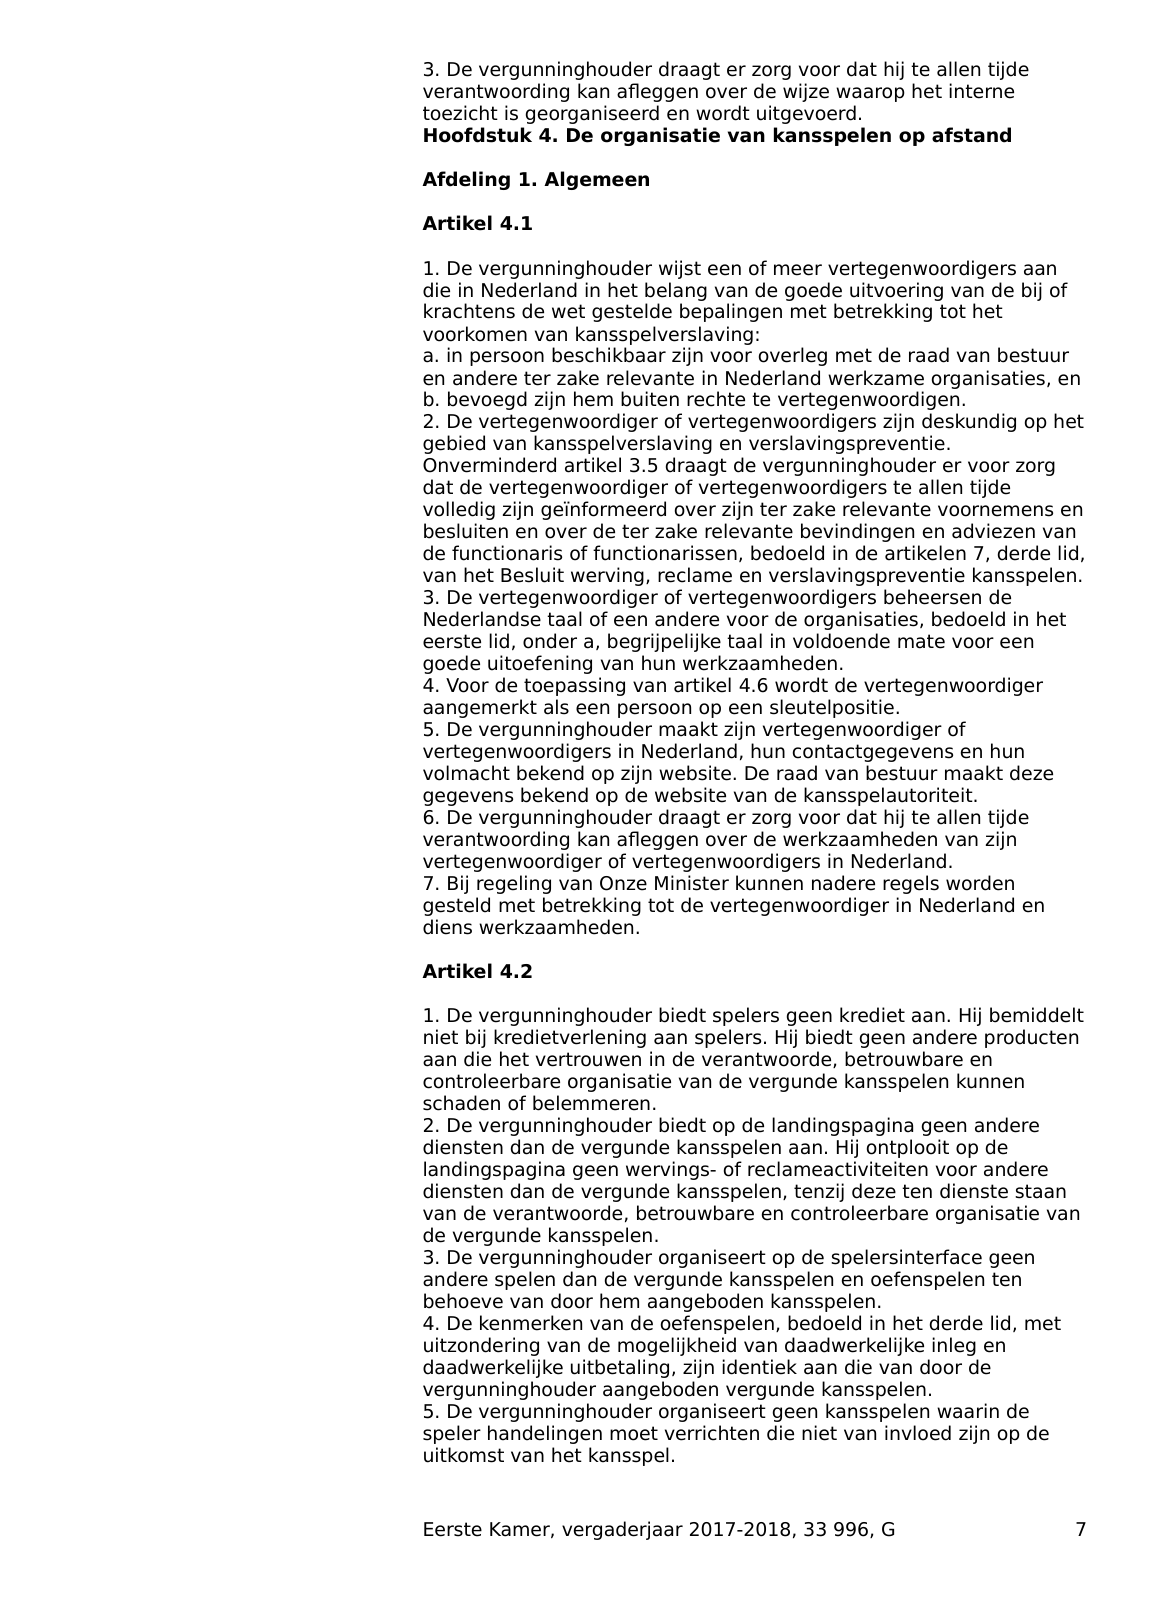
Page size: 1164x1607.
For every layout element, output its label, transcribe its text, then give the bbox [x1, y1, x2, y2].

text 2. De vertegenwoordiger of vertegenwoordigers zijn deskundig op het gebied van kansspelverslaving en verslavingspreventie. Onverminderd artikel 3.5 draagt de vergunninghouder er voor zorg dat de vertegenwoordiger of vertegenwoordigers te allen tijde volledig zijn geïnformeerd over zijn ter zake relevante voornemens en besluiten en over de ter zake relevante bevindingen en adviezen van de functionaris of functionarissen, bedoeld in de artikelen 7, derde lid, van het Besluit werving, reclame en verslavingspreventie kansspelen. [422, 411, 1087, 587]
text a. in persoon beschikbaar zijn voor overleg met de raad van bestuur en andere ter zake relevante in Nederland werkzame organisaties, en [422, 345, 1087, 389]
subtitle Afdeling 1. Algemeen [422, 169, 1087, 191]
text b. bevoegd zijn hem buiten rechte te vertegenwoordigen. [422, 389, 1087, 411]
text 4. Voor de toepassing van artikel 4.6 wordt de vertegenwoordiger aangemerkt als een persoon op een sleutelpositie. [422, 675, 1087, 719]
text 4. De kenmerken van de oefenspelen, bedoeld in het derde lid, met uitzondering van de mogelijkheid van daadwerkelijke inleg en daadwerkelijke uitbetaling, zijn identiek aan die van door de vergunninghouder aangeboden vergunde kansspelen. [422, 1313, 1087, 1401]
text 1. De vergunninghouder biedt spelers geen krediet aan. Hij bemiddelt niet bij kredietverlening aan spelers. Hij biedt geen andere producten aan die het vertrouwen in de verantwoorde, betrouwbare en controleerbare organisatie van de vergunde kansspelen kunnen schaden of belemmeren. [422, 1005, 1087, 1115]
text 5. De vergunninghouder maakt zijn vertegenwoordiger of vertegenwoordigers in Nederland, hun contactgegevens en hun volmacht bekend op zijn website. De raad van bestuur maakt deze gegevens bekend op de website van de kansspelautoriteit. [422, 719, 1087, 807]
text 3. De vergunninghouder draagt er zorg voor dat hij te allen tijde verantwoording kan afleggen over de wijze waarop het interne toezicht is georganiseerd en wordt uitgevoerd. [422, 59, 1087, 125]
text 3. De vertegenwoordiger of vertegenwoordigers beheersen de Nederlandse taal of een andere voor de organisaties, bedoeld in het eerste lid, onder a, begrijpelijke taal in voldoende mate voor een goede uitoefening van hun werkzaamheden. [422, 587, 1087, 675]
text 1. De vergunninghouder wijst een of meer vertegenwoordigers aan die in Nederland in het belang van de goede uitvoering van de bij of krachtens de wet gestelde bepalingen met betrekking tot het voorkomen van kansspelverslaving: [422, 257, 1087, 345]
text 7. Bij regeling van Onze Minister kunnen nadere regels worden gesteld met betrekking tot de vertegenwoordiger in Nederland en diens werkzaamheden. [422, 873, 1087, 939]
subtitle Artikel 4.1 [422, 213, 1087, 235]
subtitle Artikel 4.2 [422, 961, 1087, 983]
text Hoofdstuk 4. De organisatie van kansspelen op afstand [422, 125, 1087, 147]
text 3. De vergunninghouder organiseert op de spelersinterface geen andere spelen dan de vergunde kansspelen en oefenspelen ten behoeve van door hem aangeboden kansspelen. [422, 1247, 1087, 1313]
text 5. De vergunninghouder organiseert geen kansspelen waarin de speler handelingen moet verrichten die niet van invloed zijn op de uitkomst van het kansspel. [422, 1401, 1087, 1467]
text 2. De vergunninghouder biedt op de landingspagina geen andere diensten dan de vergunde kansspelen aan. Hij ontplooit op de landingspagina geen wervings- of reclameactiviteiten voor andere diensten dan de vergunde kansspelen, tenzij deze ten dienste staan van de verantwoorde, betrouwbare en controleerbare organisatie van de vergunde kansspelen. [422, 1115, 1087, 1247]
text 6. De vergunninghouder draagt er zorg voor dat hij te allen tijde verantwoording kan afleggen over de werkzaamheden van zijn vertegenwoordiger of vertegenwoordigers in Nederland. [422, 807, 1087, 873]
